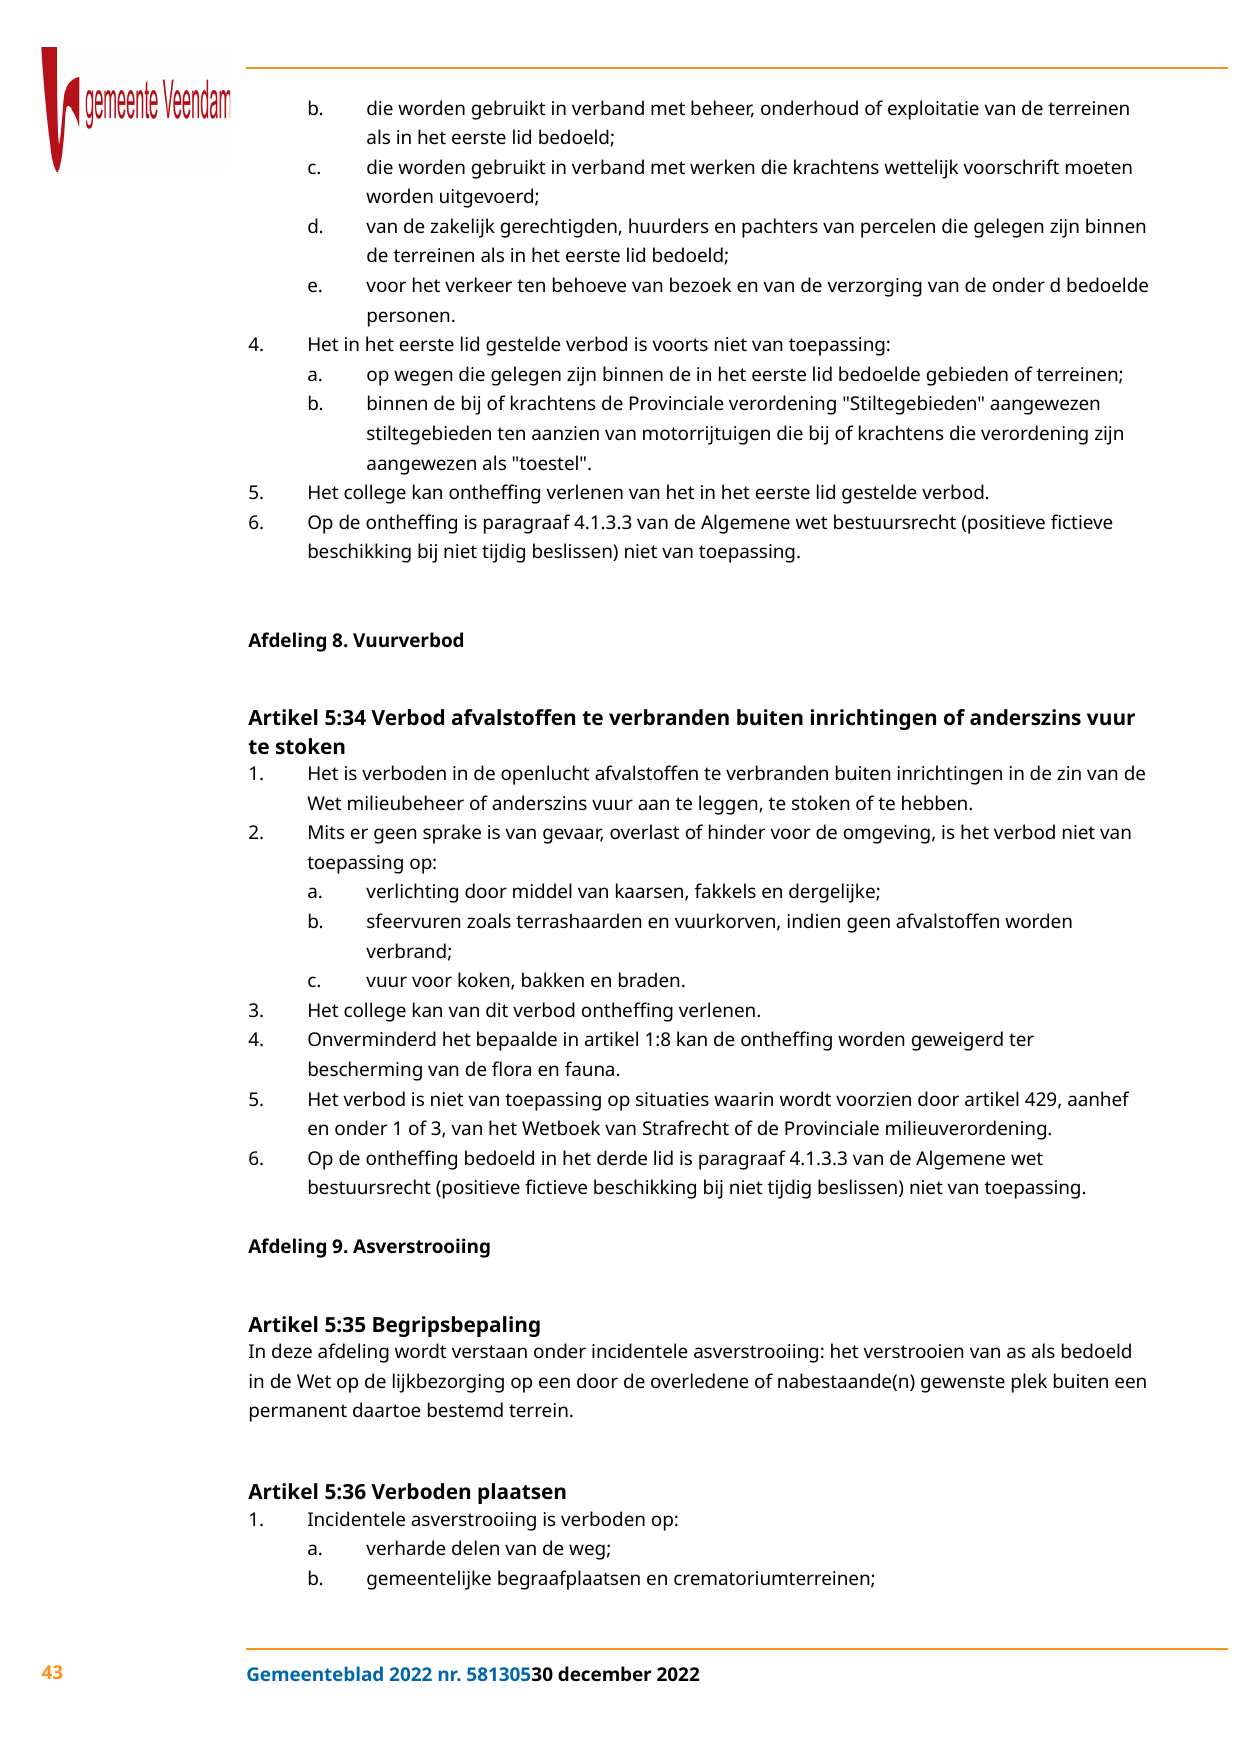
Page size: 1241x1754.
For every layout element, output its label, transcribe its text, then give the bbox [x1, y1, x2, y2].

list Mits er geen sprake is van gevaar, overlast of hinder voor de omgeving, is het verbod niet van toepassing op: [248, 819, 1152, 875]
list Onverminderd het bepaalde in artikel 1:8 kan de ontheffing worden geweigerd ter bescherming van de flora en fauna. [248, 1027, 1152, 1082]
list Op de ontheffing bedoeld in het derde lid is paragraaf 4.1.3.3 van de Algemene wet bestuursrecht (positieve fictieve beschikking bij niet tijdig beslissen) niet van toepassing. [248, 1145, 1152, 1200]
list Op de ontheffing is paragraaf 4.1.3.3 van de Algemene wet bestuursrecht (positieve fictieve beschikking bij niet tijdig beslissen) niet van toepassing. [248, 509, 1152, 564]
list Het college kan ontheffing verlenen van het in het eerste lid gestelde verbod. [248, 479, 1152, 505]
list sfeervuren zoals terrashaarden en vuurkorven, indien geen afvalstoffen worden verbrand; [307, 908, 1152, 963]
list op wegen die gelegen zijn binnen de in het eerste lid bedoelde gebieden of terreinen; [307, 361, 1152, 387]
list gemeentelijke begraafplaatsen en crematoriumterreinen; [307, 1565, 1152, 1591]
list voor het verkeer ten behoeve van bezoek en van de verzorging van de onder d bedoelde personen. [307, 272, 1152, 328]
text Artikel 5:34 Verbod afvalstoffen te verbranden buiten inrichtingen of anderszins vuur te stoken [248, 703, 1152, 760]
text In deze afdeling wordt verstaan onder incidentele asverstrooiing: het verstrooien van as als bedoeld in de Wet op de lijkbezorging op een door de overledene of nabestaande(n) gewenste plek buiten een permanent daartoe bestemd terrein. [248, 1338, 1152, 1423]
list Incidentele asverstrooiing is verboden op: [248, 1506, 1152, 1532]
list die worden gebruikt in verband met beheer, onderhoud of exploitatie van de terreinen als in het eerste lid bedoeld; [307, 95, 1152, 150]
text Afdeling 9. Asverstrooiing [248, 1234, 1152, 1259]
text Artikel 5:35 Begripsbepaling [248, 1310, 1152, 1338]
list verharde delen van de weg; [307, 1535, 1152, 1561]
list van de zakelijk gerechtigden, huurders en pachters van percelen die gelegen zijn binnen de terreinen als in het eerste lid bedoeld; [307, 213, 1152, 268]
picture [41, 47, 231, 172]
list Het verbod is niet van toepassing op situaties waarin wordt voorzien door artikel 429, aanhef en onder 1 of 3, van het Wetboek van Strafrecht of de Provinciale milieuverordening. [248, 1086, 1152, 1141]
list Het is verboden in de openlucht afvalstoffen te verbranden buiten inrichtingen in de zin van de Wet milieubeheer of anderszins vuur aan te leggen, te stoken of te hebben. [248, 760, 1152, 816]
list die worden gebruikt in verband met werken die krachtens wettelijk voorschrift moeten worden uitgevoerd; [307, 154, 1152, 209]
list Het in het eerste lid gestelde verbod is voorts niet van toepassing: [248, 331, 1152, 357]
text Artikel 5:36 Verboden plaatsen [248, 1477, 1152, 1506]
list vuur voor koken, bakken en braden. [307, 967, 1152, 993]
list Het college kan van dit verbod ontheffing verlenen. [248, 997, 1152, 1023]
list binnen de bij of krachtens de Provinciale verordening "Stiltegebieden" aangewezen stiltegebieden ten aanzien van motorrijtuigen die bij of krachtens die verordening zijn aangewezen als "toestel". [307, 391, 1152, 476]
text Afdeling 8. Vuurverbod [248, 627, 1152, 653]
list verlichting door middel van kaarsen, fakkels en dergelijke; [307, 879, 1152, 904]
